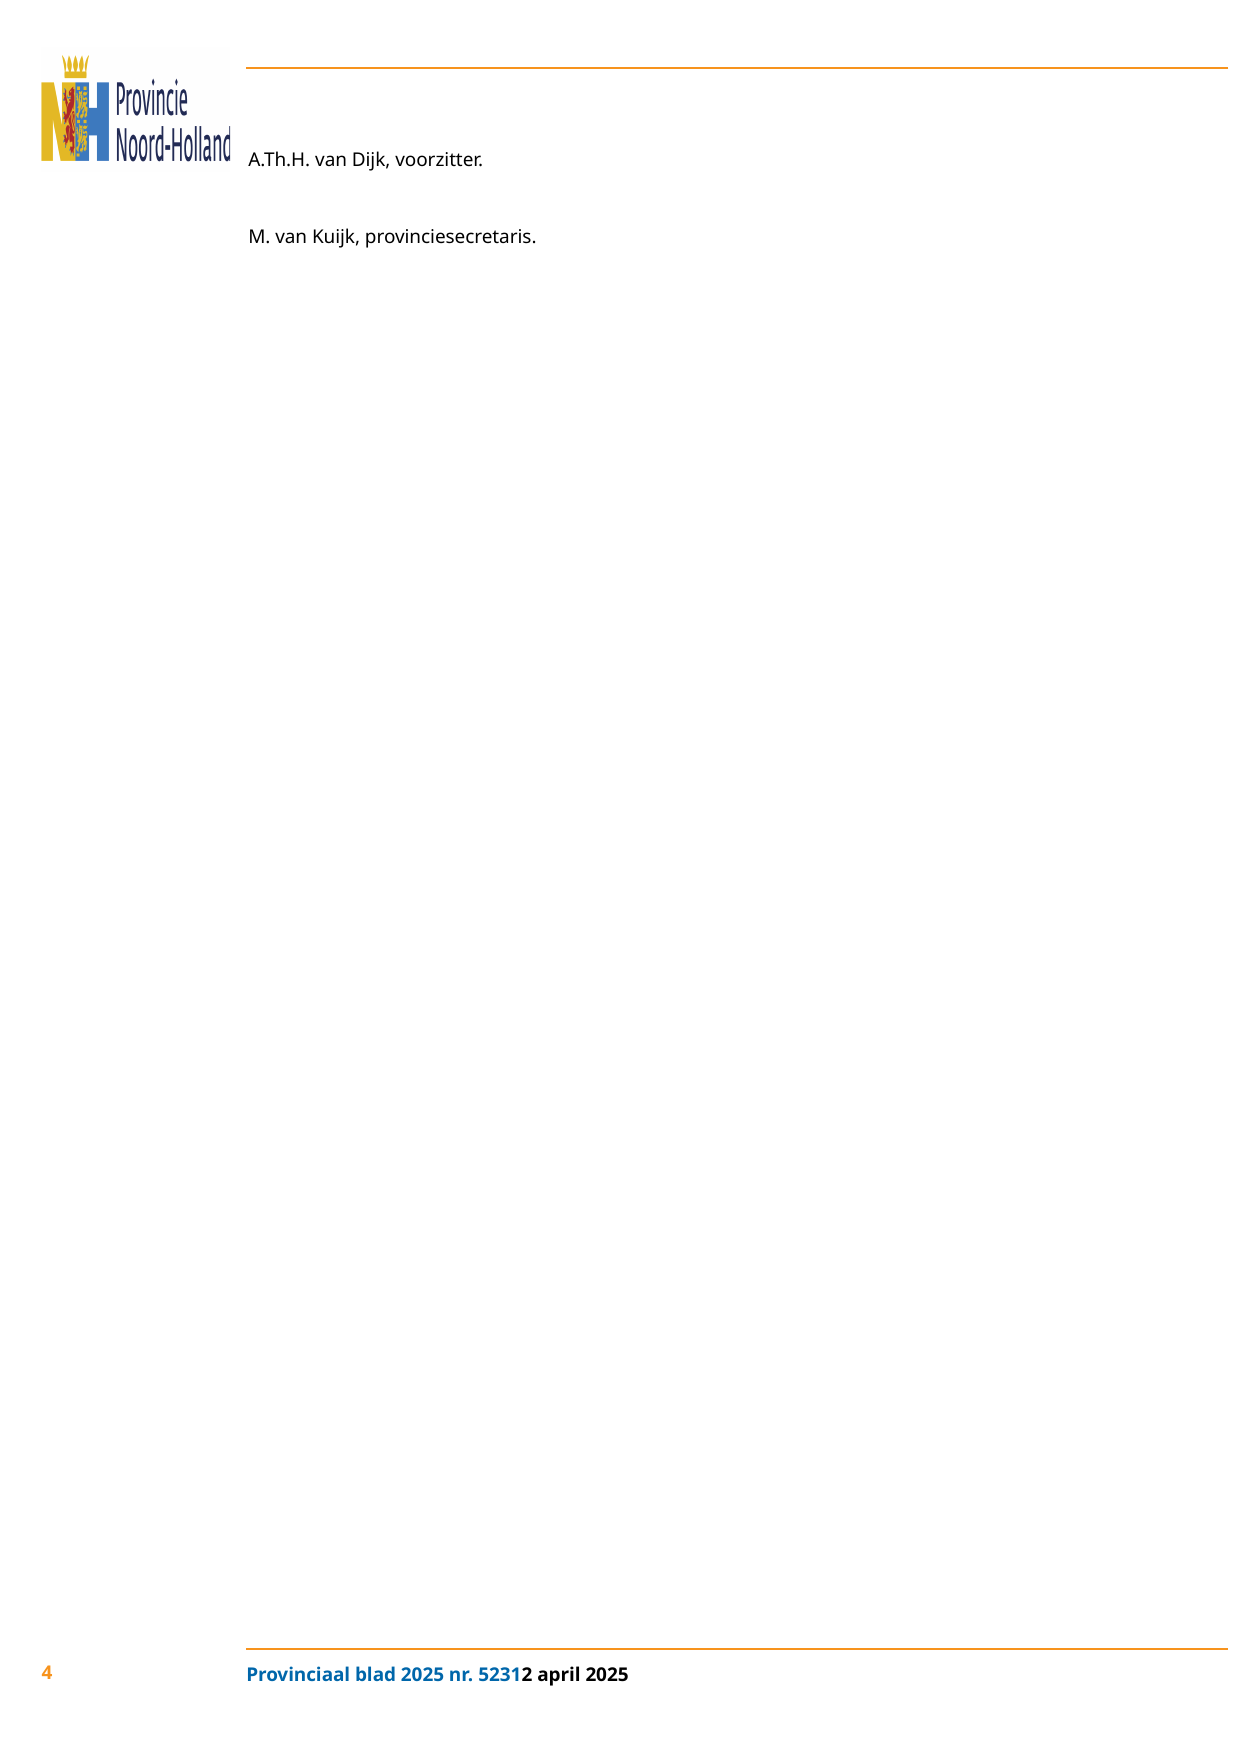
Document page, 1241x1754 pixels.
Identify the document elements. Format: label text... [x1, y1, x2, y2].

text A.Th.H. van Dijk, voorzitter. [248, 146, 1152, 172]
picture [41, 47, 231, 172]
text M. van Kuijk, provinciesecretaris. [248, 223, 1152, 249]
